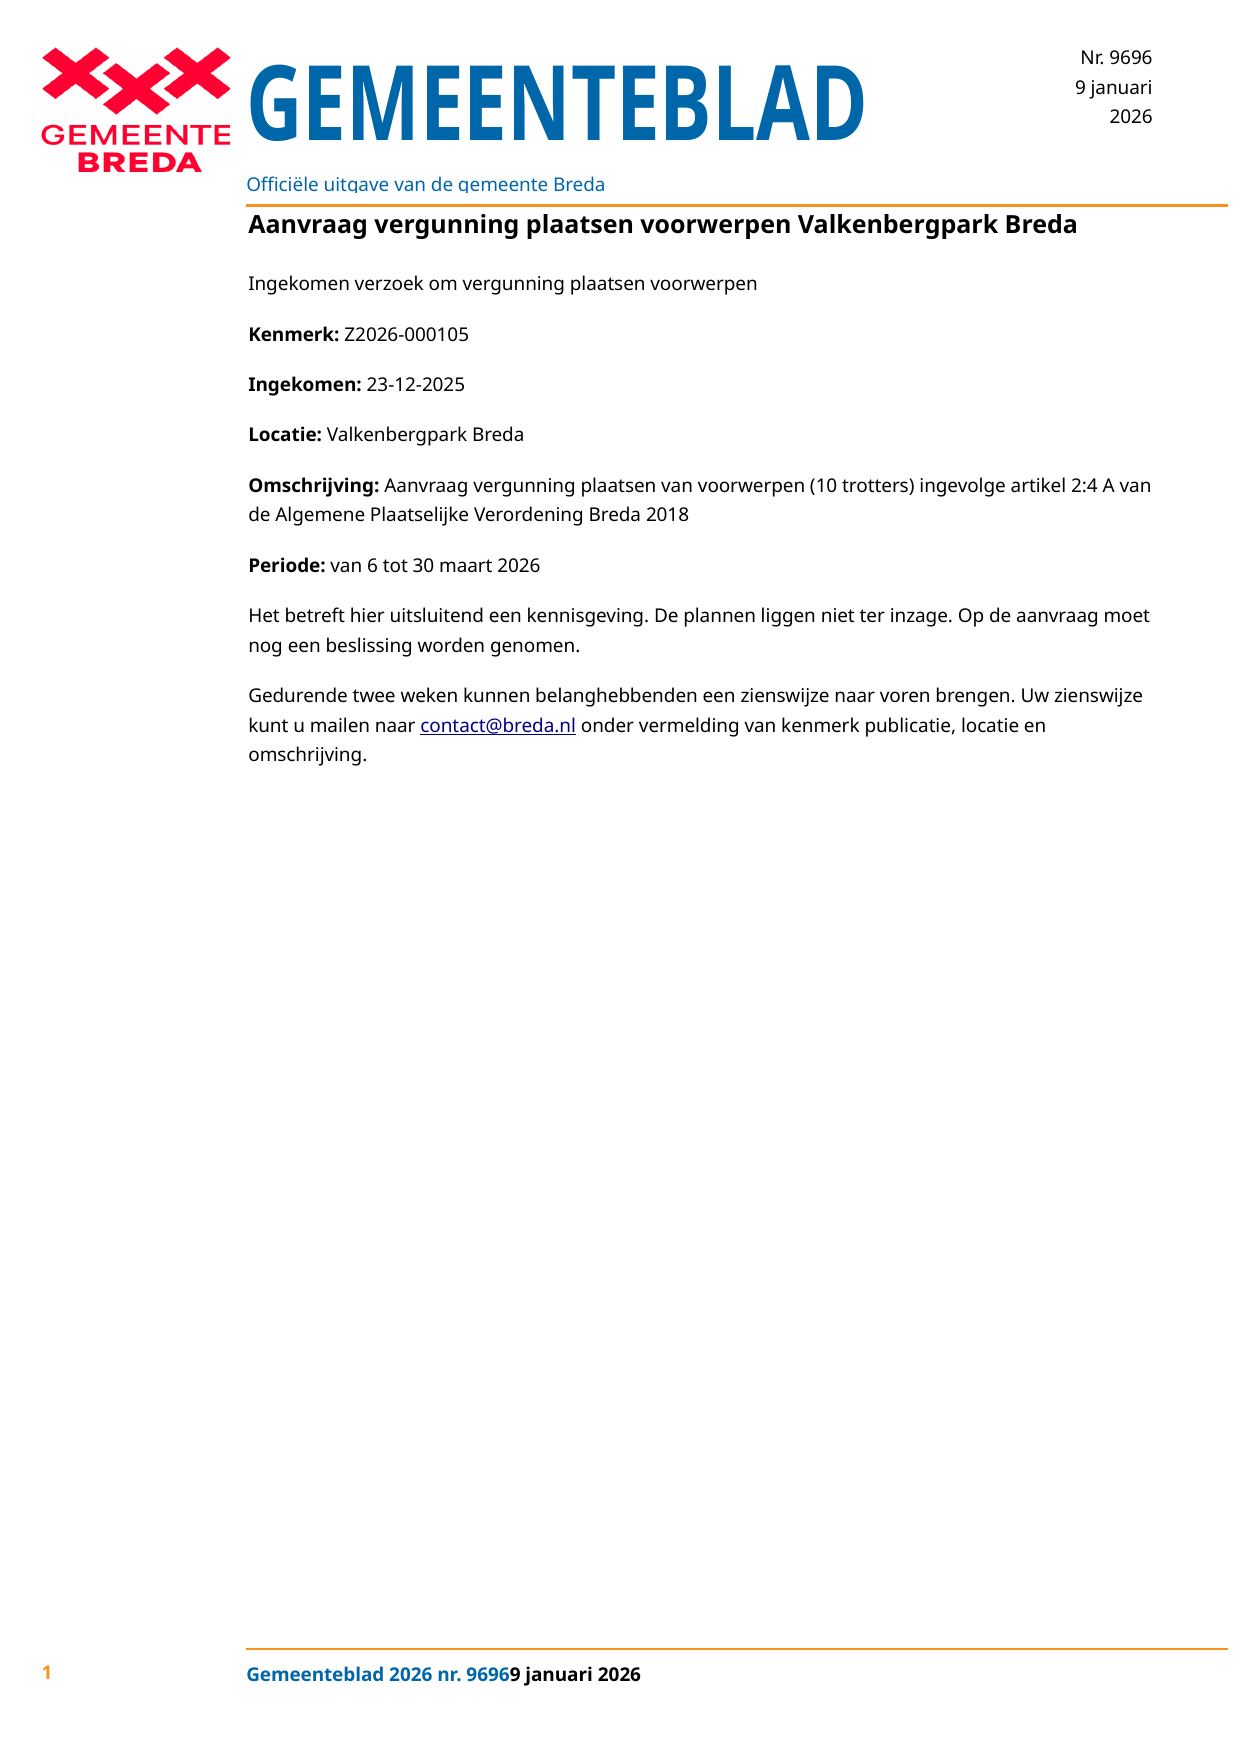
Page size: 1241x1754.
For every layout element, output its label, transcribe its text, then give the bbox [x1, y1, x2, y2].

text Aanvraag vergunning plaatsen voorwerpen Valkenbergpark Breda [248, 207, 1152, 241]
text Het betreft hier uitsluitend een kennisgeving. De plannen liggen niet ter inzage. Op de aanvraag moet nog een beslissing worden genomen. [248, 602, 1152, 658]
text Ingekomen verzoek om vergunning plaatsen voorwerpen [248, 270, 1152, 296]
text Ingekomen: 23-12-2025 [248, 371, 1152, 397]
text Periode: van 6 tot 30 maart 2026 [248, 552, 1152, 578]
text Omschrijving: Aanvraag vergunning plaatsen van voorwerpen (10 trotters) ingevolge artikel 2:4 A van de Algemene Plaatselijke Verordening Breda 2018 [248, 472, 1152, 527]
text Locatie: Valkenbergpark Breda [248, 422, 1152, 447]
text Kenmerk: Z2026-000105 [248, 321, 1152, 346]
picture [41, 47, 231, 172]
text Gedurende twee weken kunnen belanghebbenden een zienswijze naar voren brengen. Uw zienswijze kunt u mailen naar contact@breda.nl onder vermelding van kenmerk publicatie, locatie en omschrijving. [248, 682, 1152, 767]
